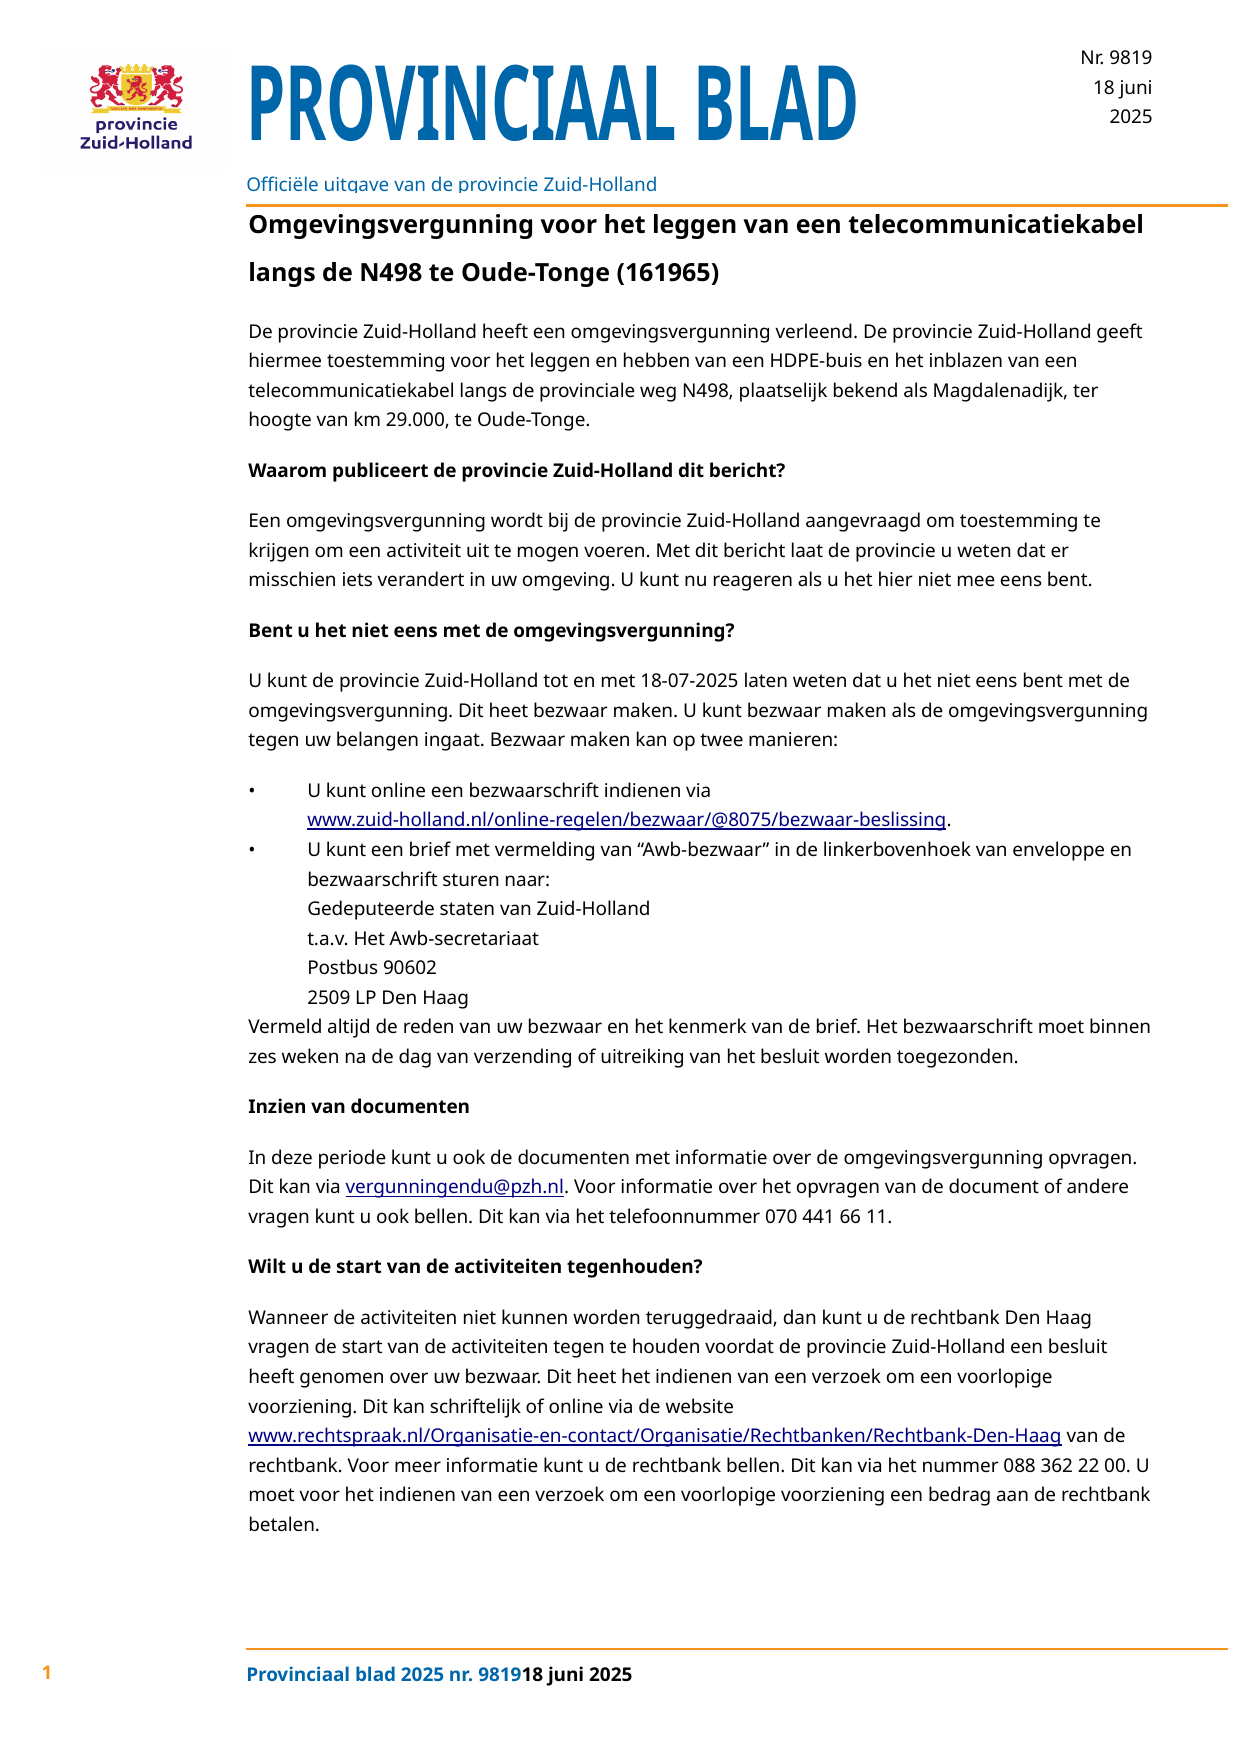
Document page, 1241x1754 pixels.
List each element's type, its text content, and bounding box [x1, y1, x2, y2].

list t.a.v. Het Awb-secretariaat [248, 925, 1152, 951]
list Gedeputeerde staten van Zuid-Holland [248, 895, 1152, 921]
list U kunt online een bezwaarschrift indienen via www.zuid-holland.nl/online-regelen/bezwaar/@8075/bezwaar-beslissing. [248, 777, 1152, 832]
list 2509 LP Den Haag [248, 984, 1152, 1010]
text De provincie Zuid-Holland heeft een omgevingsvergunning verleend. De provincie Zuid-Holland geeft hiermee toestemming voor het leggen en hebben van een HDPE-buis en het inblazen van een telecommunicatiekabel langs de provinciale weg N498, plaatselijk bekend als Magdalenadijk, ter hoogte van km 29.000, te Oude-Tonge. [248, 318, 1152, 432]
picture [41, 47, 231, 172]
text Waarom publiceert de provincie Zuid-Holland dit bericht? [248, 457, 1152, 483]
text U kunt de provincie Zuid-Holland tot en met 18-07-2025 laten weten dat u het niet eens bent met de omgevingsvergunning. Dit heet bezwaar maken. U kunt bezwaar maken als de omgevingsvergunning tegen uw belangen ingaat. Bezwaar maken kan op twee manieren: [248, 667, 1152, 752]
text Wilt u de start van de activiteiten tegenhouden? [248, 1254, 1152, 1279]
text In deze periode kunt u ook de documenten met informatie over de omgevingsvergunning opvragen. Dit kan via vergunningendu@pzh.nl. Voor informatie over het opvragen van de document of andere vragen kunt u ook bellen. Dit kan via het telefoonnummer 070 441 66 11. [248, 1144, 1152, 1229]
text Inzien van documenten [248, 1094, 1152, 1119]
text Omgevingsvergunning voor het leggen van een telecommunicatiekabel langs de N498 te Oude-Tonge (161965) [248, 207, 1152, 288]
text Vermeld altijd de reden van uw bezwaar en het kenmerk van de brief. Het bezwaarschrift moet binnen zes weken na de dag van verzending of uitreiking van het besluit worden toegezonden. [248, 1014, 1152, 1069]
list U kunt een brief met vermelding van “Awb-bezwaar” in de linkerbovenhoek van enveloppe en bezwaarschrift sturen naar: [248, 836, 1152, 892]
text Bent u het niet eens met de omgevingsvergunning? [248, 617, 1152, 643]
text Wanneer de activiteiten niet kunnen worden teruggedraaid, dan kunt u de rechtbank Den Haag vragen de start van de activiteiten tegen te houden voordat de provincie Zuid-Holland een besluit heeft genomen over uw bezwaar. Dit heet het indienen van een verzoek om een voorlopige voorziening. Dit kan schriftelijk of online via de website www.rechtspraak.nl/Organisatie-en-contact/Organisatie/Rechtbanken/Rechtbank-Den-Haag van de rechtbank. Voor meer informatie kunt u de rechtbank bellen. Dit kan via het nummer 088 362 22 00. U moet voor het indienen van een verzoek om een voorlopige voorziening een bedrag aan de rechtbank betalen. [248, 1304, 1152, 1537]
text Een omgevingsvergunning wordt bij de provincie Zuid-Holland aangevraagd om toestemming te krijgen om een activiteit uit te mogen voeren. Met dit bericht laat de provincie u weten dat er misschien iets verandert in uw omgeving. U kunt nu reageren als u het hier niet mee eens bent. [248, 507, 1152, 592]
list Postbus 90602 [248, 954, 1152, 980]
